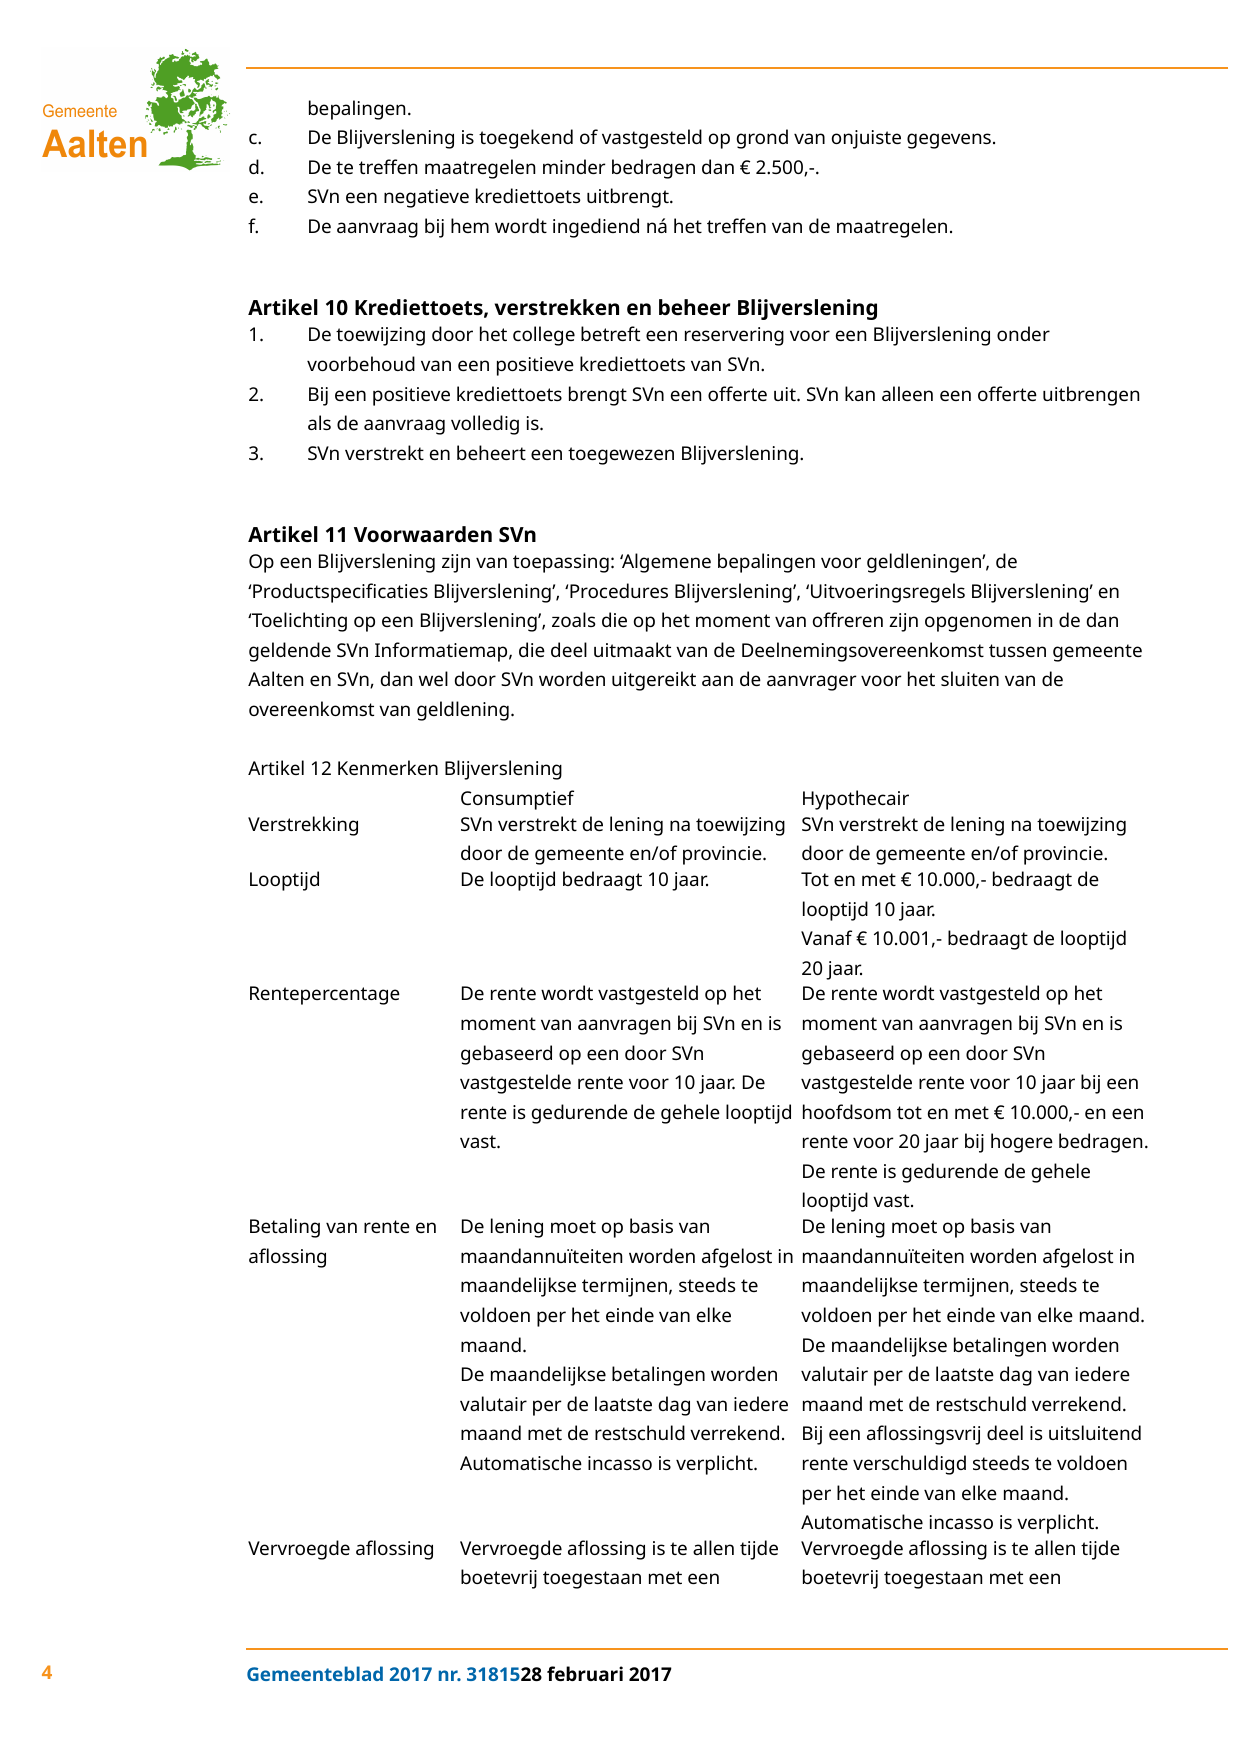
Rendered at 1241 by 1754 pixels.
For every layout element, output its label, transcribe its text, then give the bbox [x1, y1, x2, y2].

table_cell De lening moet op basis van maandannuïteiten worden afgelost in maandelijkse termijnen, steeds te voldoen per het einde van elke maand. De maandelijkse betalingen worden valutair per de laatste dag van iedere maand met de restschuld verrekend. Automatische incasso is verplicht. [460, 1214, 801, 1535]
text Artikel 10 Krediettoets, verstrekken en beheer Blijverslening [248, 293, 1152, 322]
list De aanvraag bij hem wordt ingediend ná het treffen van de maatregelen. [248, 213, 1152, 239]
picture [41, 47, 231, 172]
table_cell SVn verstrekt de lening na toewijzing door de gemeente en/of provincie. [460, 811, 801, 866]
table_header Hypothecair [801, 785, 1152, 811]
table_header Consumptief [460, 785, 801, 811]
table_cell De rente wordt vastgesteld op het moment van aanvragen bij SVn en is gebaseerd op een door SVn vastgestelde rente voor 10 jaar bij een hoofdsom tot en met € 10.000,- en een rente voor 20 jaar bij hogere bedragen. De rente is gedurende de gehele looptijd vast. [801, 981, 1152, 1213]
list De te treffen maatregelen minder bedragen dan € 2.500,-. [248, 154, 1152, 180]
table_cell De looptijd bedraagt 10 jaar. [460, 866, 801, 981]
table_cell De rente wordt vastgesteld op het moment van aanvragen bij SVn en is gebaseerd op een door SVn vastgestelde rente voor 10 jaar. De rente is gedurende de gehele looptijd vast. [460, 981, 801, 1213]
table_cell Rentepercentage [248, 981, 460, 1213]
table_cell Vervroegde aflossing [248, 1535, 460, 1590]
text Op een Blijverslening zijn van toepassing: ‘Algemene bepalingen voor geldleningen’, de ‘Productspecificaties Blijverslening’, ‘Procedures Blijverslening’, ‘Uitvoeringsregels Blijverslening’ en ‘Toelichting op een Blijverslening’, zoals die op het moment van offreren zijn opgenomen in de dan geldende SVn Informatiemap, die deel uitmaakt van de Deelnemingsovereenkomst tussen gemeente Aalten en SVn, dan wel door SVn worden uitgereikt aan de aanvrager voor het sluiten van de overeenkomst van geldlening. [248, 548, 1152, 722]
list De toewijzing door het college betreft een reservering voor een Blijverslening onder voorbehoud van een positieve krediettoets van SVn. [248, 322, 1152, 377]
table_cell De lening moet op basis van maandannuïteiten worden afgelost in maandelijkse termijnen, steeds te voldoen per het einde van elke maand. De maandelijkse betalingen worden valutair per de laatste dag van iedere maand met de restschuld verrekend. Bij een aflossingsvrij deel is uitsluitend rente verschuldigd steeds te voldoen per het einde van elke maand. Automatische incasso is verplicht. [801, 1214, 1152, 1535]
table_cell Tot en met € 10.000,- bedraagt de looptijd 10 jaar. Vanaf € 10.001,- bedraagt de looptijd 20 jaar. [801, 866, 1152, 981]
text Artikel 11 Voorwaarden SVn [248, 520, 1152, 548]
list De Blijverslening is toegekend of vastgesteld op grond van onjuiste gegevens. [248, 124, 1152, 150]
table_cell Looptijd [248, 866, 460, 981]
table_cell Vervroegde aflossing is te allen tijde boetevrij toegestaan met een [801, 1535, 1152, 1590]
table_cell Vervroegde aflossing is te allen tijde boetevrij toegestaan met een [460, 1535, 801, 1590]
list SVn een negatieve krediettoets uitbrengt. [248, 183, 1152, 209]
text Artikel 12 Kenmerken Blijverslening [248, 755, 1152, 781]
list SVn verstrekt en beheert een toegewezen Blijverslening. [248, 440, 1152, 466]
table_cell Betaling van rente en aflossing [248, 1214, 460, 1535]
table_cell SVn verstrekt de lening na toewijzing door de gemeente en/of provincie. [801, 811, 1152, 866]
list Bij een positieve krediettoets brengt SVn een offerte uit. SVn kan alleen een offerte uitbrengen als de aanvraag volledig is. [248, 381, 1152, 436]
table_cell Verstrekking [248, 811, 460, 866]
table_header [248, 785, 460, 811]
list bepalingen. [248, 95, 1152, 121]
